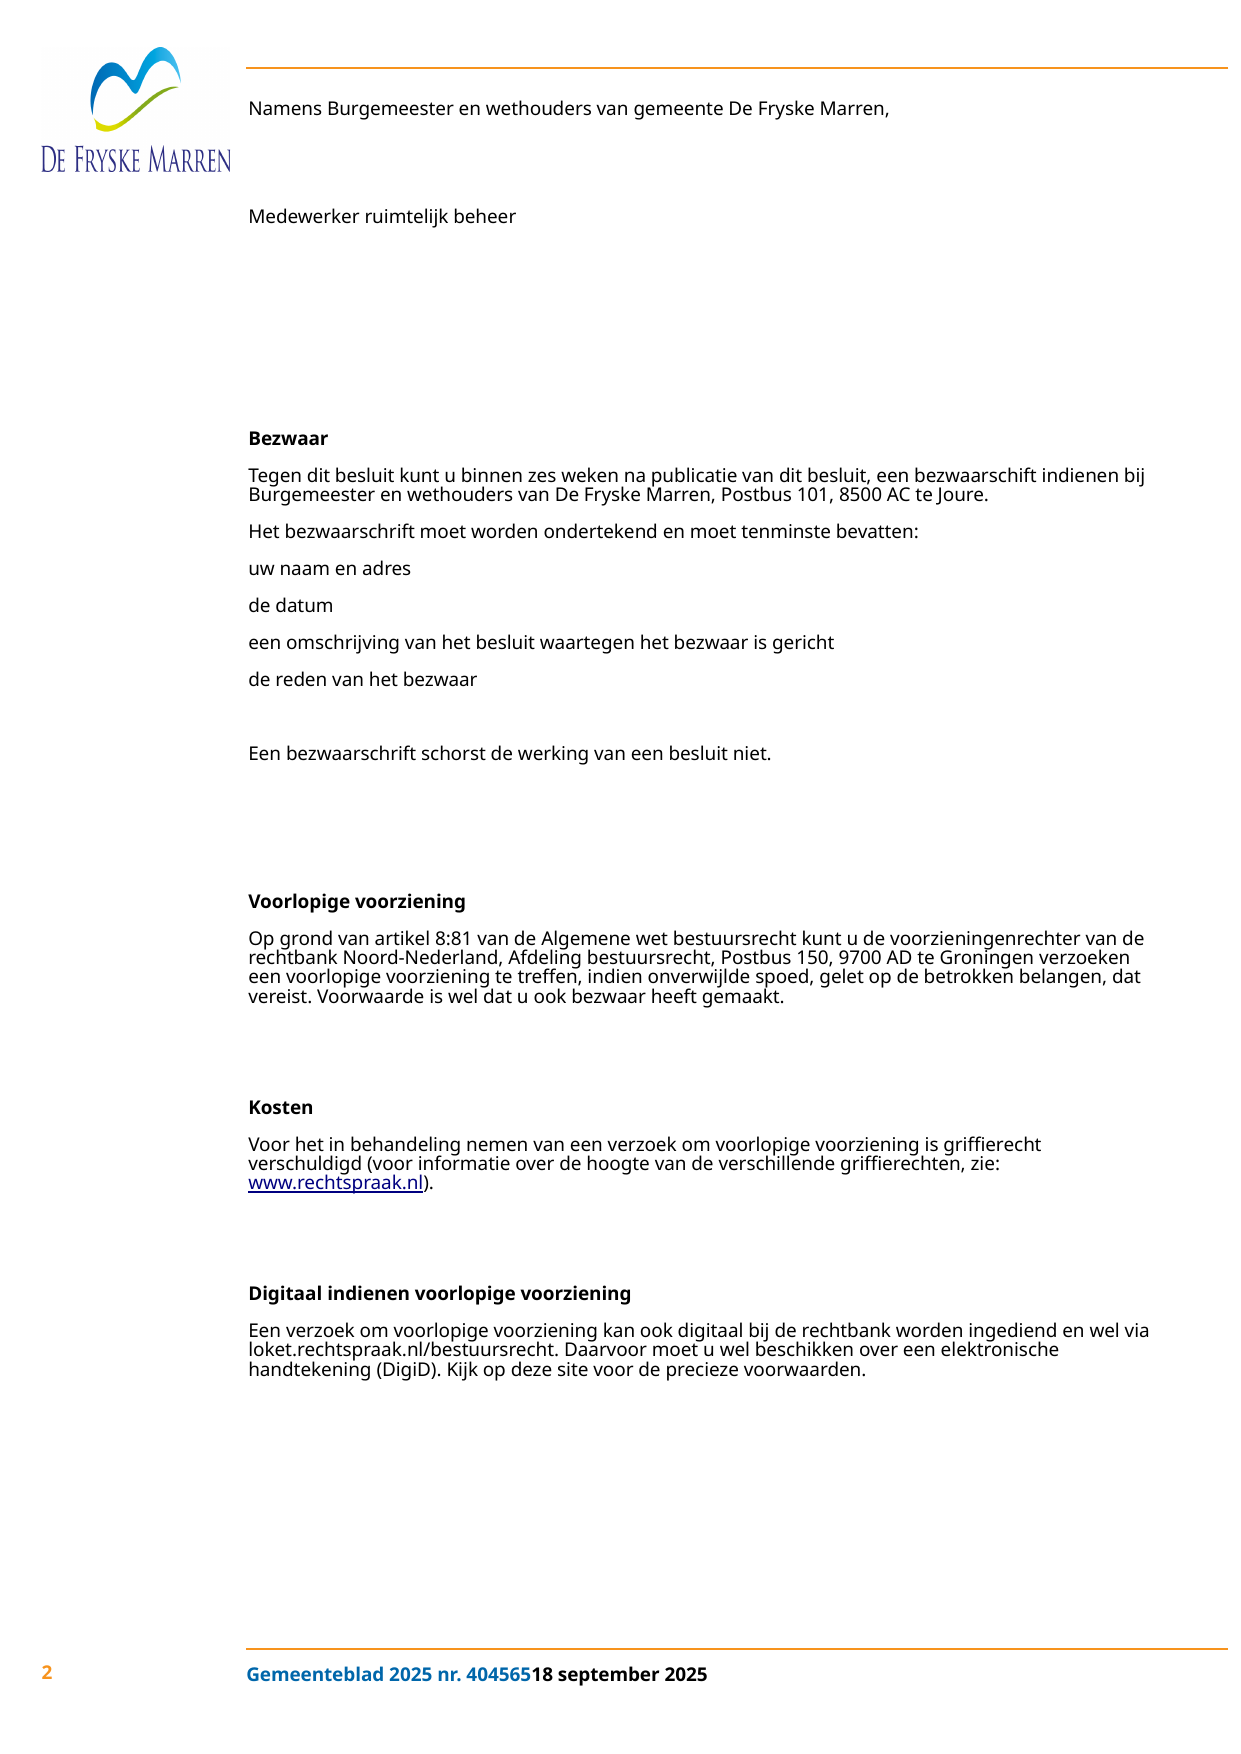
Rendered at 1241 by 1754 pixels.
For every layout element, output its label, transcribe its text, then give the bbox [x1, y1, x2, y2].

picture [41, 47, 231, 172]
text Digitaal indienen voorlopige voorziening [248, 1285, 1152, 1304]
text Een verzoek om voorlopige voorziening kan ook digitaal bij de rechtbank worden ingediend en wel via loket.rechtspraak.nl/bestuursrecht. Daarvoor moet u wel beschikken over een elektronische handtekening (DigiD). Kijk op deze site voor de precieze voorwaarden. [248, 1322, 1152, 1380]
text Voorlopige voorziening [248, 893, 1152, 912]
text uw naam en adres [248, 560, 1152, 579]
text Op grond van artikel 8:81 van de Algemene wet bestuursrecht kunt u de voorzieningenrechter van de rechtbank Noord-Nederland, Afdeling bestuursrecht, Postbus 150, 9700 AD te Groningen verzoeken een voorlopige voorziening te treffen, indien onverwijlde spoed, gelet op de betrokken belangen, dat vereist. Voorwaarde is wel dat u ook bezwaar heeft gemaakt. [248, 930, 1152, 1007]
text Voor het in behandeling nemen van een verzoek om voorlopige voorziening is griffierecht verschuldigd (voor informatie over de hoogte van de verschillende griffierechten, zie: www.rechtspraak.nl). [248, 1136, 1152, 1193]
text Medewerker ruimtelijk beheer [248, 208, 1152, 227]
text de datum [248, 597, 1152, 616]
text Kosten [248, 1099, 1152, 1118]
text Namens Burgemeester en wethouders van gemeente De Fryske Marren, [248, 95, 1152, 121]
text Het bezwaarschrift moet worden ondertekend en moet tenminste bevatten: [248, 523, 1152, 542]
text Een bezwaarschrift schorst de werking van een besluit niet. [248, 745, 1152, 764]
text Bezwaar [248, 430, 1152, 449]
text een omschrijving van het besluit waartegen het bezwaar is gericht [248, 634, 1152, 653]
text Tegen dit besluit kunt u binnen zes weken na publicatie van dit besluit, een bezwaarschift indienen bij Burgemeester en wethouders van De Fryske Marren, Postbus 101, 8500 AC te Joure. [248, 467, 1152, 506]
text de reden van het bezwaar [248, 671, 1152, 690]
